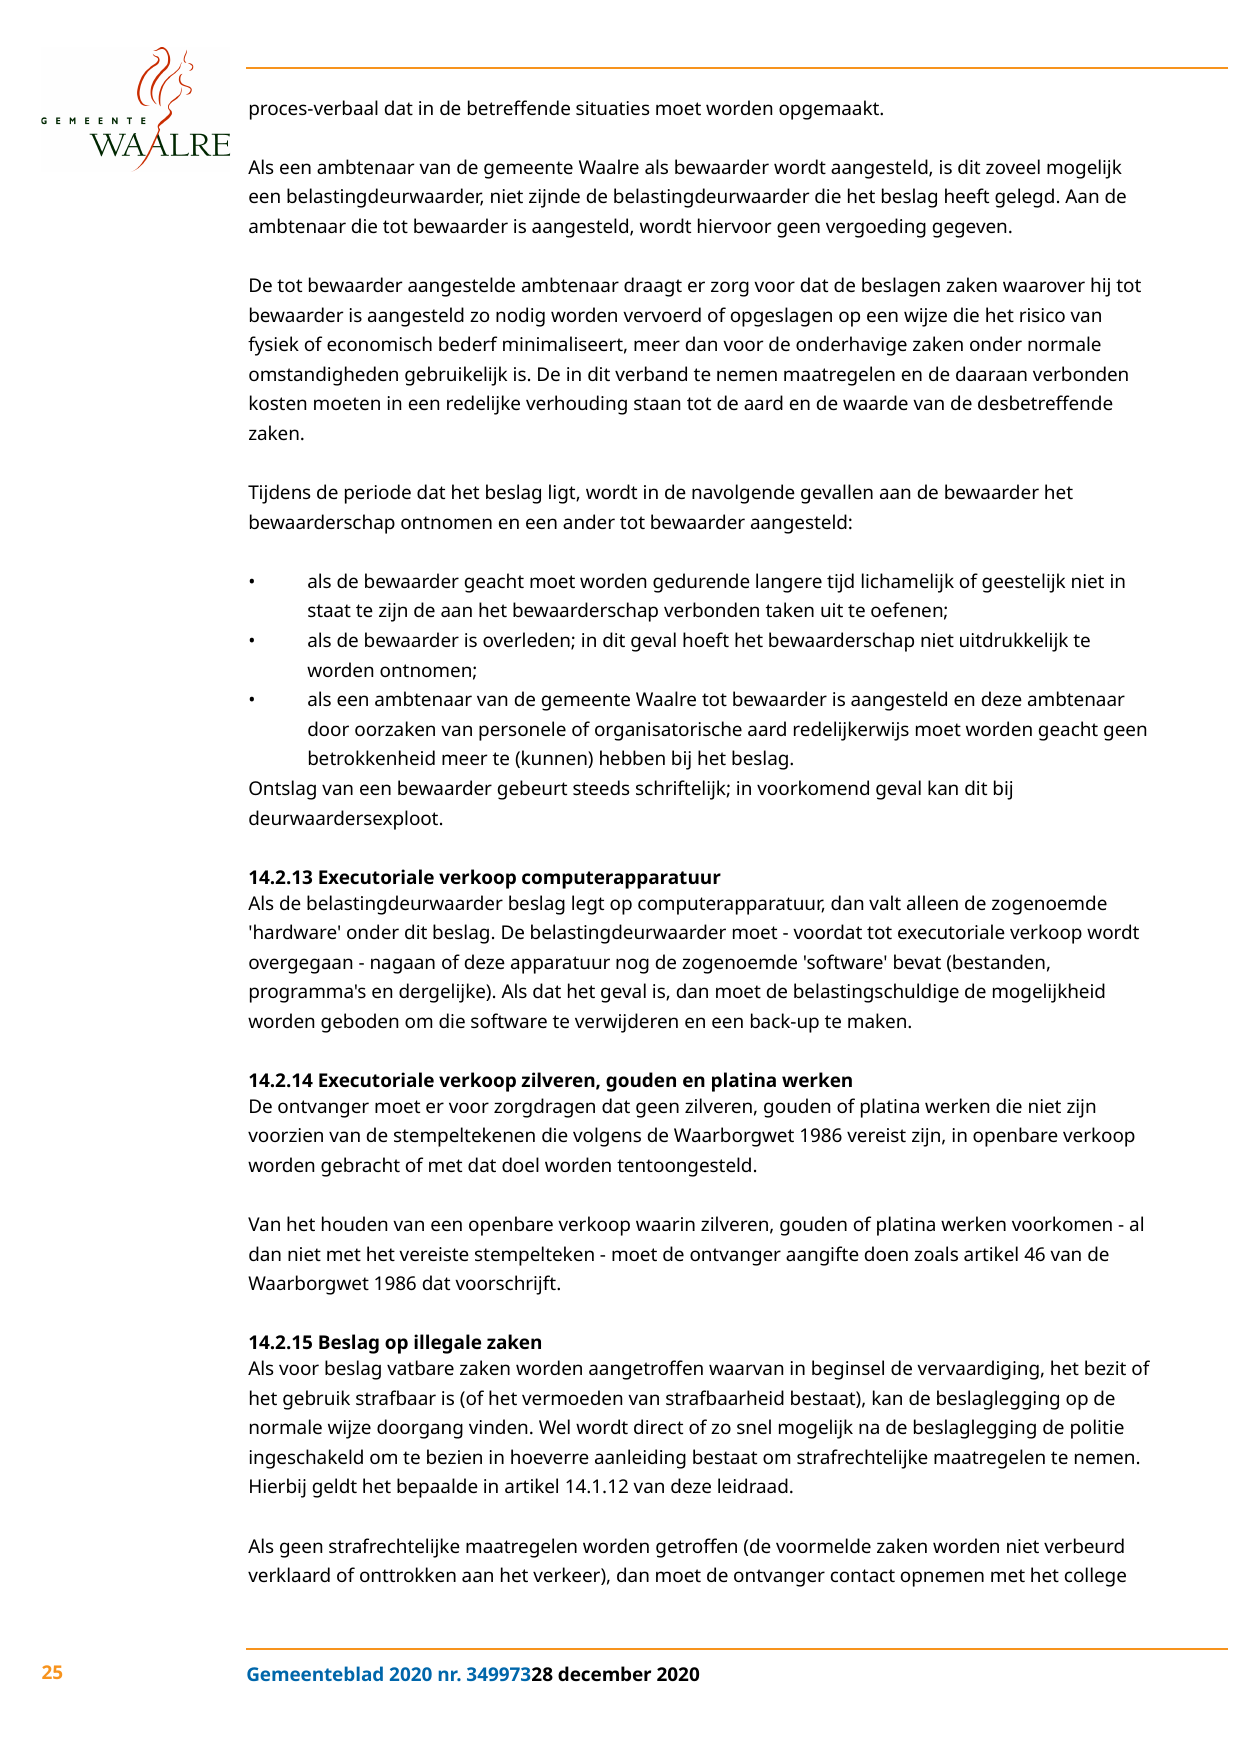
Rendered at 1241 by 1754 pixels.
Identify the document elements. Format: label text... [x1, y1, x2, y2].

text proces-verbaal dat in de betreffende situaties moet worden opgemaakt. [248, 95, 1152, 121]
list als een ambtenaar van de gemeente Waalre tot bewaarder is aangesteld en deze ambtenaar door oorzaken van personele of organisatorische aard redelijkerwijs moet worden geacht geen betrokkenheid meer te (kunnen) hebben bij het beslag. [248, 686, 1152, 771]
list als de bewaarder is overleden; in dit geval hoeft het bewaarderschap niet uitdrukkelijk te worden ontnomen; [248, 627, 1152, 683]
text De ontvanger moet er voor zorgdragen dat geen zilveren, gouden of platina werken die niet zijn voorzien van de stempeltekenen die volgens de Waarborgwet 1986 vereist zijn, in openbare verkoop worden gebracht of met dat doel worden tentoongesteld. [248, 1093, 1152, 1178]
text Als voor beslag vatbare zaken worden aangetroffen waarvan in beginsel de vervaardiging, het bezit of het gebruik strafbaar is (of het vermoeden van strafbaarheid bestaat), kan de beslaglegging op de normale wijze doorgang vinden. Wel wordt direct of zo snel mogelijk na de beslaglegging de politie ingeschakeld om te bezien in hoeverre aanleiding bestaat om strafrechtelijke maatregelen te nemen. Hierbij geldt het bepaalde in artikel 14.1.12 van deze leidraad. [248, 1355, 1152, 1499]
text 14.2.13 Executoriale verkoop computerapparatuur [248, 864, 1152, 890]
text Als geen strafrechtelijke maatregelen worden getroffen (de voormelde zaken worden niet verbeurd verklaard of onttrokken aan het verkeer), dan moet de ontvanger contact opnemen met het college [248, 1533, 1152, 1588]
text Als een ambtenaar van de gemeente Waalre als bewaarder wordt aangesteld, is dit zoveel mogelijk een belastingdeurwaarder, niet zijnde de belastingdeurwaarder die het beslag heeft gelegd. Aan de ambtenaar die tot bewaarder is aangesteld, wordt hiervoor geen vergoeding gegeven. [248, 154, 1152, 239]
list als de bewaarder geacht moet worden gedurende langere tijd lichamelijk of geestelijk niet in staat te zijn de aan het bewaarderschap verbonden taken uit te oefenen; [248, 568, 1152, 623]
text Ontslag van een bewaarder gebeurt steeds schriftelijk; in voorkomend geval kan dit bij deurwaardersexploot. [248, 775, 1152, 831]
text 14.2.14 Executoriale verkoop zilveren, gouden en platina werken [248, 1067, 1152, 1093]
text Als de belastingdeurwaarder beslag legt op computerapparatuur, dan valt alleen de zogenoemde 'hardware' onder dit beslag. De belastingdeurwaarder moet - voordat tot executoriale verkoop wordt overgegaan - nagaan of deze apparatuur nog de zogenoemde 'software' bevat (bestanden, programma's en dergelijke). Als dat het geval is, dan moet de belastingschuldige de mogelijkheid worden geboden om die software te verwijderen en een back-up te maken. [248, 890, 1152, 1034]
text 14.2.15 Beslag op illegale zaken [248, 1329, 1152, 1355]
text Van het houden van een openbare verkoop waarin zilveren, gouden of platina werken voorkomen - al dan niet met het vereiste stempelteken - moet de ontvanger aangifte doen zoals artikel 46 van de Waarborgwet 1986 dat voorschrijft. [248, 1211, 1152, 1296]
text De tot bewaarder aangestelde ambtenaar draagt er zorg voor dat de beslagen zaken waarover hij tot bewaarder is aangesteld zo nodig worden vervoerd of opgeslagen op een wijze die het risico van fysiek of economisch bederf minimaliseert, meer dan voor de onderhavige zaken onder normale omstandigheden gebruikelijk is. De in dit verband te nemen maatregelen en de daaraan verbonden kosten moeten in een redelijke verhouding staan tot de aard en de waarde van de desbetreffende zaken. [248, 272, 1152, 446]
text Tijdens de periode dat het beslag ligt, wordt in de navolgende gevallen aan de bewaarder het bewaarderschap ontnomen en een ander tot bewaarder aangesteld: [248, 479, 1152, 535]
picture [41, 47, 231, 172]
